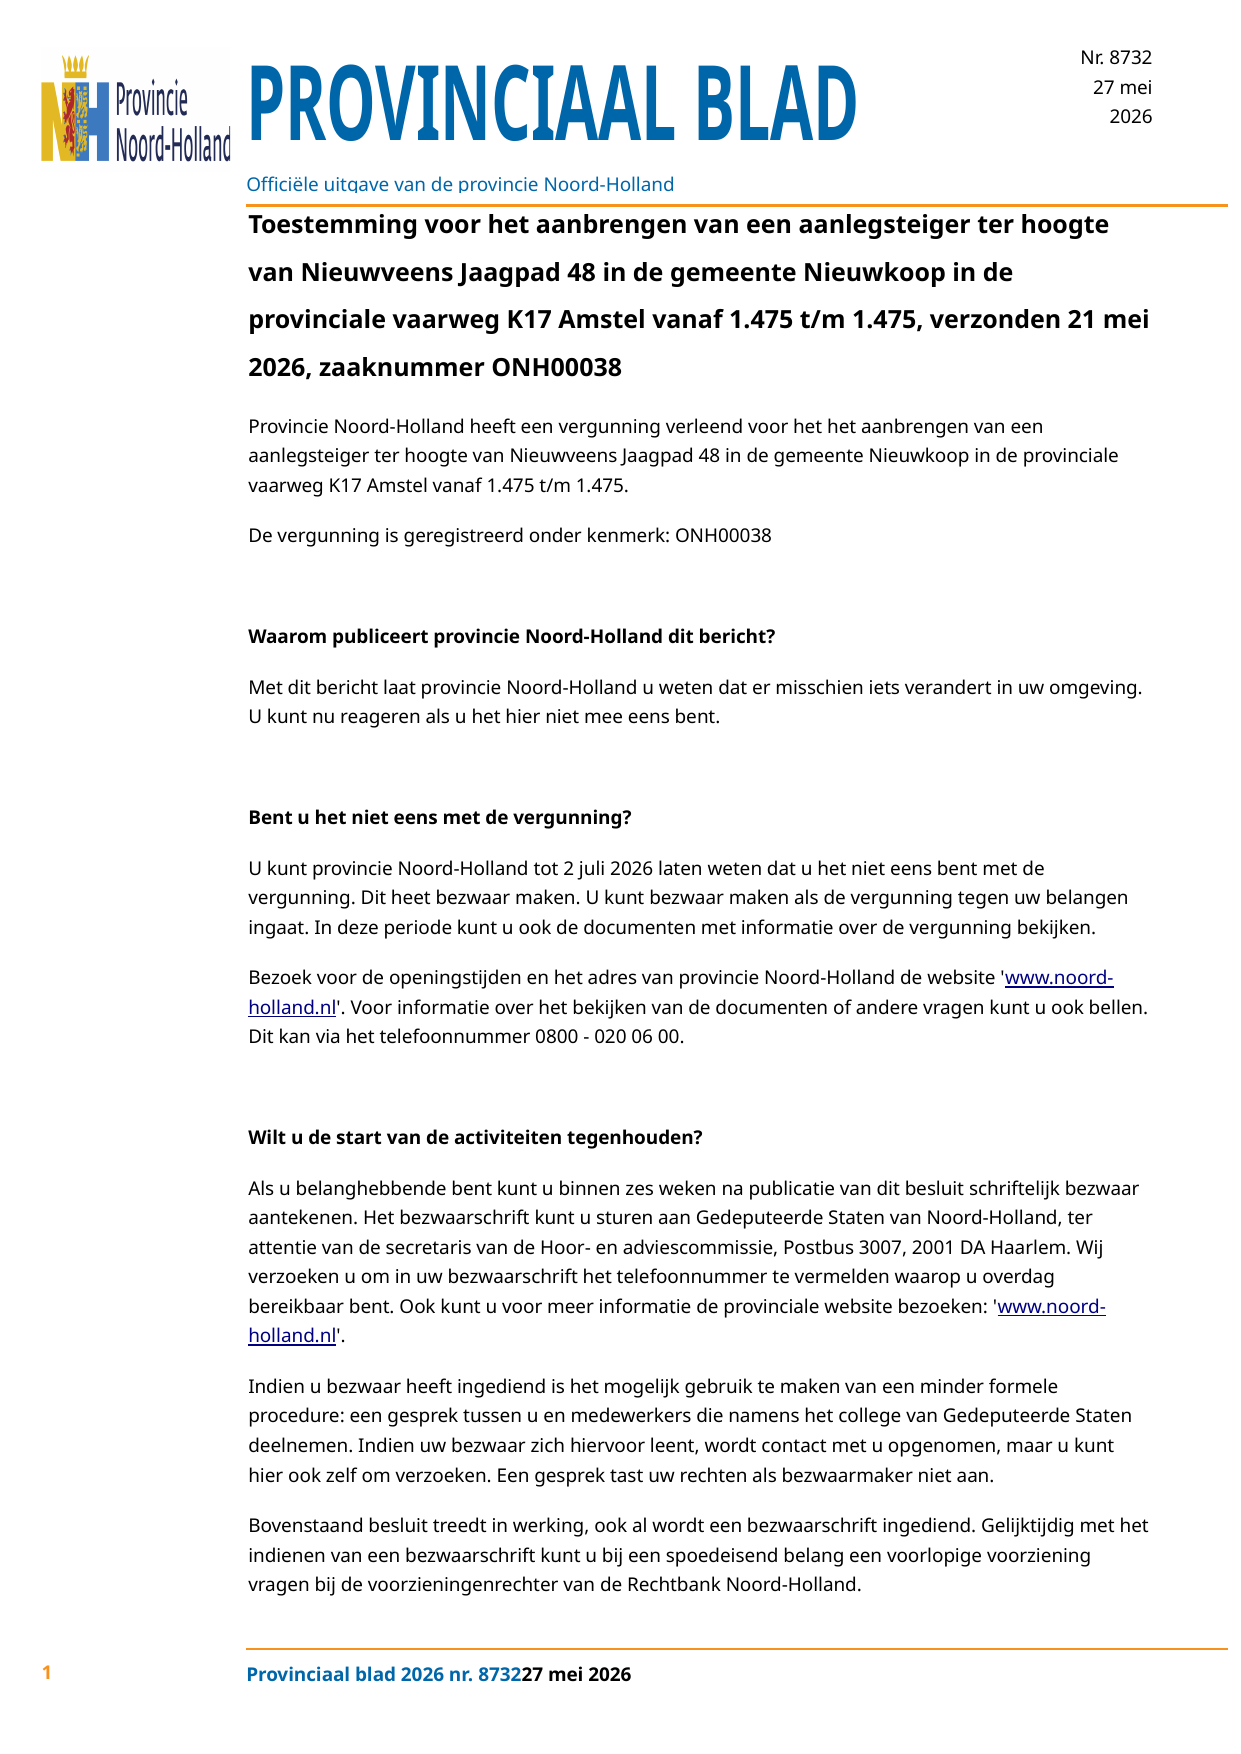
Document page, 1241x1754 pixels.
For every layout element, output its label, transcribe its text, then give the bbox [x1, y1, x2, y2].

text Wilt u de start van de activiteiten tegenhouden? [248, 1124, 1152, 1150]
text Indien u bezwaar heeft ingediend is het mogelijk gebruik te maken van een minder formele procedure: een gesprek tussen u en medewerkers die namens het college van Gedeputeerde Staten deelnemen. Indien uw bezwaar zich hiervoor leent, wordt contact met u opgenomen, maar u kunt hier ook zelf om verzoeken. Een gesprek tast uw rechten als bezwaarmaker niet aan. [248, 1373, 1152, 1488]
text Provincie Noord-Holland heeft een vergunning verleend voor het het aanbrengen van een aanlegsteiger ter hoogte van Nieuwveens Jaagpad 48 in de gemeente Nieuwkoop in de provinciale vaarweg K17 Amstel vanaf 1.475 t/m 1.475. [248, 413, 1152, 498]
text Als u belanghebbende bent kunt u binnen zes weken na publicatie van dit besluit schriftelijk bezwaar aantekenen. Het bezwaarschrift kunt u sturen aan Gedeputeerde Staten van Noord-Holland, ter attentie van de secretaris van de Hoor- en adviescommissie, Postbus 3007, 2001 DA Haarlem. Wij verzoeken u om in uw bezwaarschrift het telefoonnummer te vermelden waarop u overdag bereikbaar bent. Ook kunt u voor meer informatie de provinciale website bezoeken: 'www.noord-holland.nl'. [248, 1175, 1152, 1348]
text Waarom publiceert provincie Noord-Holland dit bericht? [248, 623, 1152, 649]
text U kunt provincie Noord-Holland tot 2 juli 2026 laten weten dat u het niet eens bent met de vergunning. Dit heet bezwaar maken. U kunt bezwaar maken als de vergunning tegen uw belangen ingaat. In deze periode kunt u ook de documenten met informatie over de vergunning bekijken. [248, 855, 1152, 940]
text Met dit bericht laat provincie Noord-Holland u weten dat er misschien iets verandert in uw omgeving. U kunt nu reageren als u het hier niet mee eens bent. [248, 674, 1152, 729]
text Bent u het niet eens met de vergunning? [248, 804, 1152, 830]
text Bezoek voor de openingstijden en het adres van provincie Noord-Holland de website 'www.noord-holland.nl'. Voor informatie over het bekijken van de documenten of andere vragen kunt u ook bellen. Dit kan via het telefoonnummer 0800 - 020 06 00. [248, 964, 1152, 1049]
text De vergunning is geregistreerd onder kenmerk: ONH00038 [248, 523, 1152, 548]
text Toestemming voor het aanbrengen van een aanlegsteiger ter hoogte van Nieuwveens Jaagpad 48 in de gemeente Nieuwkoop in de provinciale vaarweg K17 Amstel vanaf 1.475 t/m 1.475, verzonden 21 mei 2026, zaaknummer ONH00038 [248, 207, 1152, 384]
text Bovenstaand besluit treedt in werking, ook al wordt een bezwaarschrift ingediend. Gelijktijdig met het indienen van een bezwaarschrift kunt u bij een spoedeisend belang een voorlopige voorziening vragen bij de voorzieningenrechter van de Rechtbank Noord-Holland. [248, 1512, 1152, 1597]
picture [41, 47, 231, 172]
